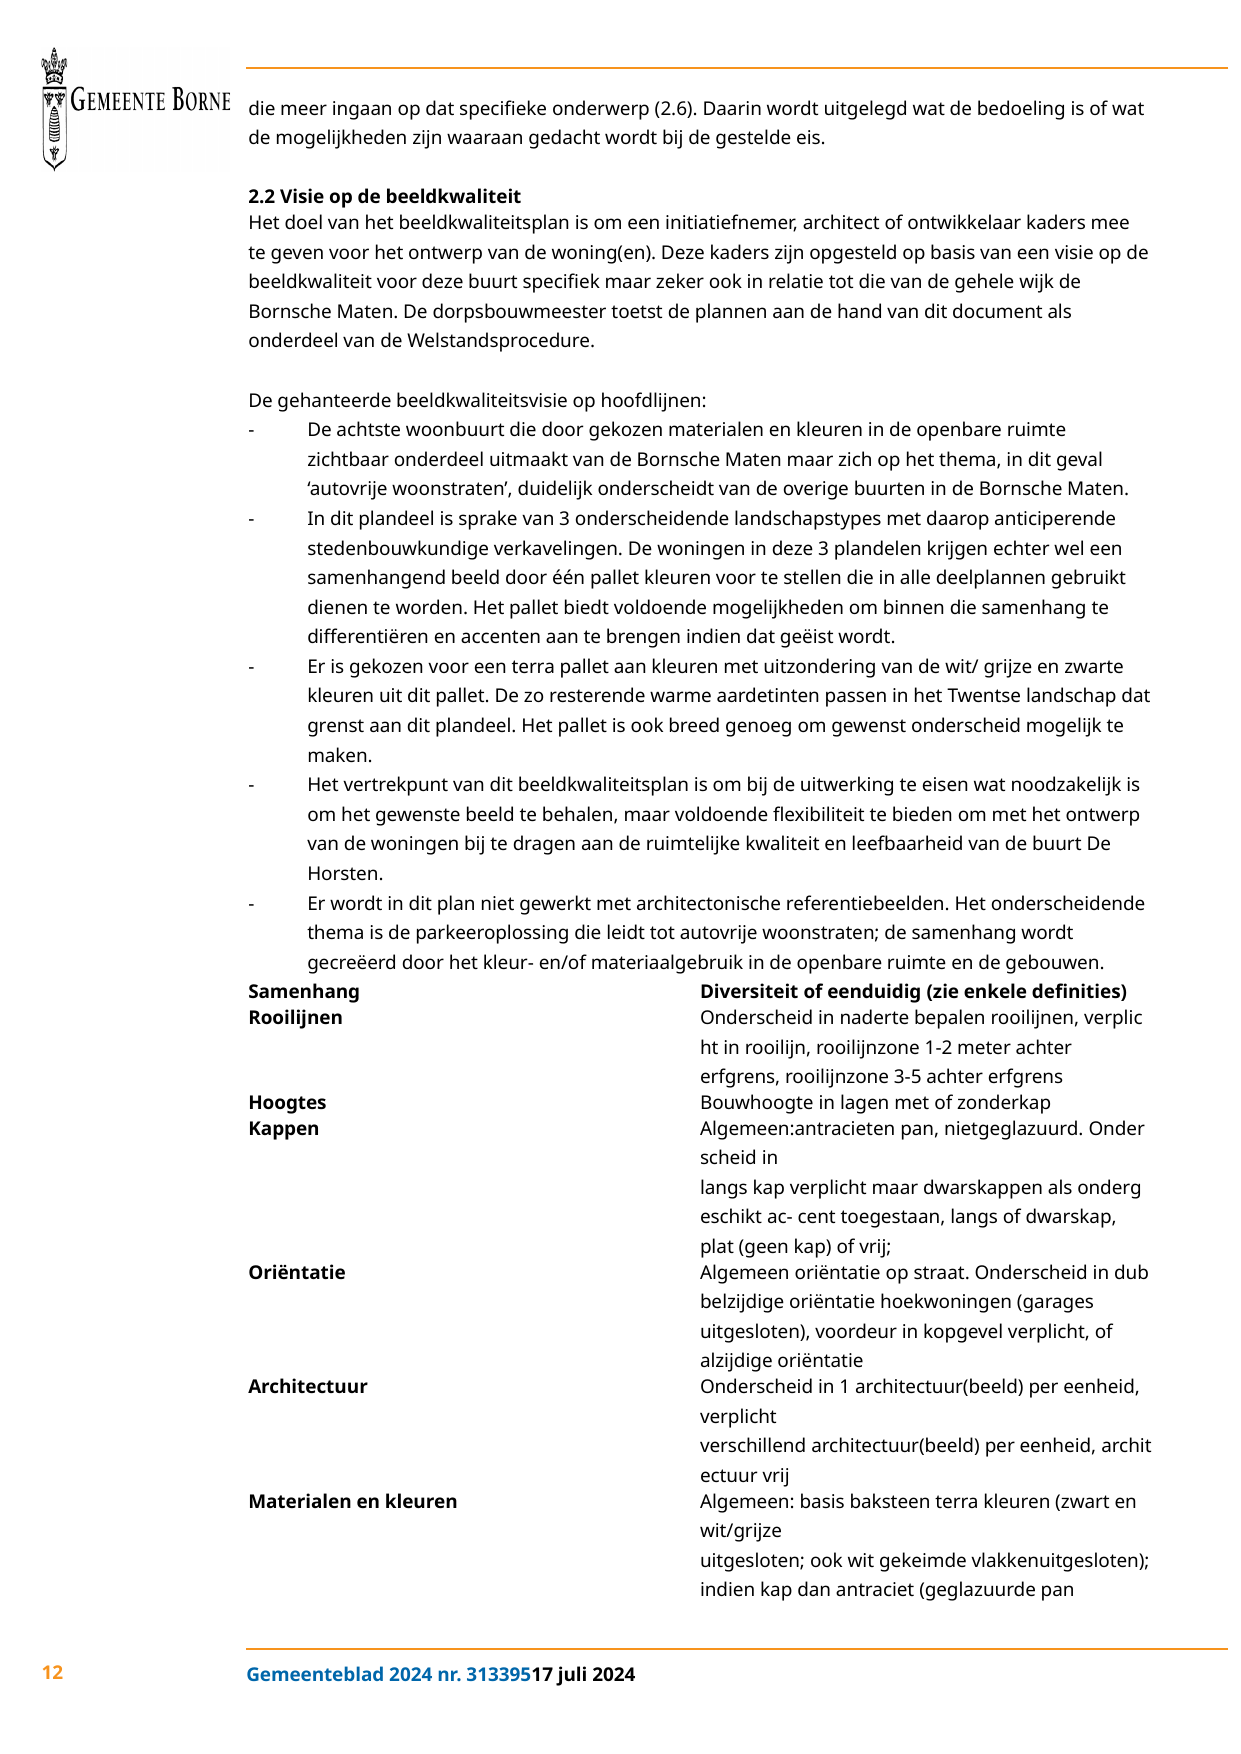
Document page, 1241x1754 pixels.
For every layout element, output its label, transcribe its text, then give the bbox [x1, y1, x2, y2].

list In dit plandeel is sprake van 3 onderscheidende landschapstypes met daarop anticiperende stedenbouwkundige verkavelingen. De woningen in deze 3 plandelen krijgen echter wel een samenhangend beeld door één pallet kleuren voor te stellen die in alle deelplannen gebruikt dienen te worden. Het pallet biedt voldoende mogelijkheden om binnen die samenhang te differentiëren en accenten aan te brengen indien dat geëist wordt. [248, 505, 1152, 649]
picture [41, 47, 231, 172]
text 2.2 Visie op de beeldkwaliteit [248, 183, 1152, 209]
table_cell Architectuur [248, 1374, 700, 1488]
text die meer ingaan op dat specifieke onderwerp (2.6). Daarin wordt uitgelegd wat de bedoeling is of wat de mogelijkheden zijn waaraan gedacht wordt bij de gestelde eis. [248, 95, 1152, 150]
table_cell Onderscheid in 1 architectuur(beeld) per eenheid, verplicht verschillend architectuur(beeld) per eenheid, architectuur vrij [700, 1374, 1152, 1488]
table_cell Bouwhoogte in lagen met of zonderkap [700, 1089, 1152, 1115]
table_cell Algemeen oriëntatie op straat. Onderscheid in dubbelzijdige oriëntatie hoekwoningen (garages uitgesloten), voordeur in kopgevel verplicht, of alzijdige oriëntatie [700, 1259, 1152, 1373]
table_cell Rooilijnen [248, 1004, 700, 1089]
table_cell Onderscheid in naderte bepalen rooilijnen, verplicht in rooilijn, rooilijnzone 1-2 meter achter erfgrens, rooilijnzone 3-5 achter erfgrens [700, 1004, 1152, 1089]
text De gehanteerde beeldkwaliteitsvisie op hoofdlijnen: [248, 387, 1152, 412]
list Het vertrekpunt van dit beeldkwaliteitsplan is om bij de uitwerking te eisen wat noodzakelijk is om het gewenste beeld te behalen, maar voldoende flexibiliteit te bieden om met het ontwerp van de woningen bij te dragen aan de ruimtelijke kwaliteit en leefbaarheid van de buurt De Horsten. [248, 771, 1152, 886]
list Er wordt in dit plan niet gewerkt met architectonische referentiebeelden. Het onderscheidende thema is de parkeeroplossing die leidt tot autovrije woonstraten; de samenhang wordt gecreëerd door het kleur- en/of materiaalgebruik in de openbare ruimte en de gebouwen. [248, 890, 1152, 974]
table_header Samenhang [248, 979, 700, 1004]
table_cell Hoogtes [248, 1089, 700, 1115]
list Er is gekozen voor een terra pallet aan kleuren met uitzondering van de wit/ grijze en zwarte kleuren uit dit pallet. De zo resterende warme aardetinten passen in het Twentse landschap dat grenst aan dit plandeel. Het pallet is ook breed genoeg om gewenst onderscheid mogelijk te maken. [248, 653, 1152, 767]
table_cell Materialen en kleuren [248, 1488, 700, 1602]
table_cell Oriëntatie [248, 1259, 700, 1373]
table_cell Algemeen: basis baksteen terra kleuren (zwart en wit/grijze uitgesloten; ook wit gekeimde vlakkenuitgesloten); indien kap dan antraciet (geglazuurde pan [700, 1488, 1152, 1602]
table_cell Kappen [248, 1115, 700, 1259]
table_cell Algemeen:antracieten pan, nietgeglazuurd. Onderscheid in langs kap verplicht maar dwarskappen als ondergeschikt ac- cent toegestaan, langs of dwarskap, plat (geen kap) of vrij; [700, 1115, 1152, 1259]
text Het doel van het beeldkwaliteitsplan is om een initiatiefnemer, architect of ontwikkelaar kaders mee te geven voor het ontwerp van de woning(en). Deze kaders zijn opgesteld op basis van een visie op de beeldkwaliteit voor deze buurt specifiek maar zeker ook in relatie tot die van de gehele wijk de Bornsche Maten. De dorpsbouwmeester toetst de plannen aan de hand van dit document als onderdeel van de Welstandsprocedure. [248, 209, 1152, 353]
table_header Diversiteit of eenduidig (zie enkele definities) [700, 979, 1152, 1004]
list De achtste woonbuurt die door gekozen materialen en kleuren in de openbare ruimte zichtbaar onderdeel uitmaakt van de Bornsche Maten maar zich op het thema, in dit geval ‘autovrije woonstraten’, duidelijk onderscheidt van de overige buurten in de Bornsche Maten. [248, 416, 1152, 501]
